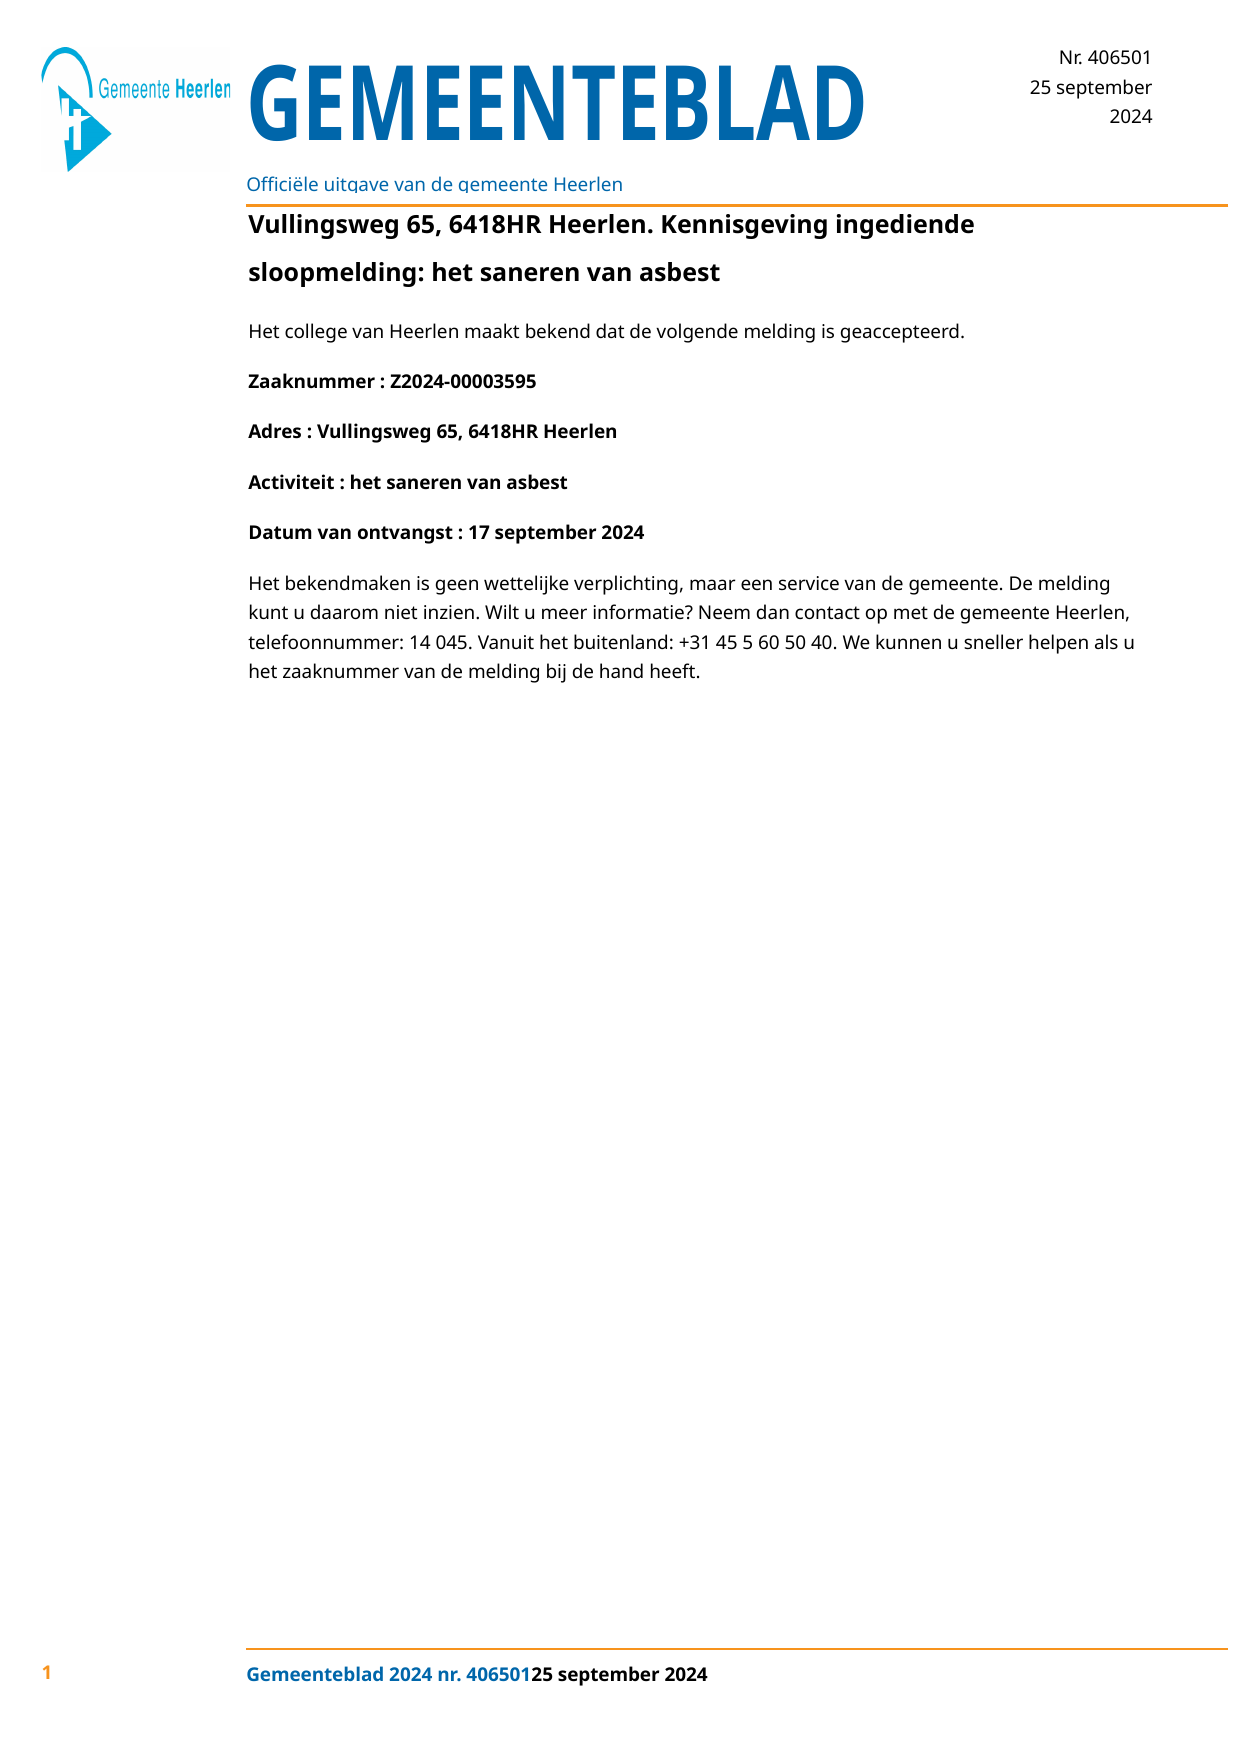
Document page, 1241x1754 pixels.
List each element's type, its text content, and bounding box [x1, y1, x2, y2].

text Vullingsweg 65, 6418HR Heerlen. Kennisgeving ingediende sloopmelding: het saneren van asbest [248, 207, 1152, 288]
text Zaaknummer : Z2024-00003595 [248, 368, 1152, 394]
text Adres : Vullingsweg 65, 6418HR Heerlen [248, 419, 1152, 444]
picture [41, 47, 59, 70]
text Het bekendmaken is geen wettelijke verplichting, maar een service van de gemeente. De melding kunt u daarom niet inzien. Wilt u meer informatie? Neem dan contact op met de gemeente Heerlen, telefoonnummer: 14 045. Vanuit het buitenland: +31 45 5 60 50 40. We kunnen u sneller helpen als u het zaaknummer van de melding bij de hand heeft. [248, 570, 1152, 684]
picture [41, 47, 231, 172]
text Activiteit : het saneren van asbest [248, 469, 1152, 495]
text Datum van ontvangst : 17 september 2024 [248, 519, 1152, 545]
text Het college van Heerlen maakt bekend dat de volgende melding is geaccepteerd. [248, 318, 1152, 344]
